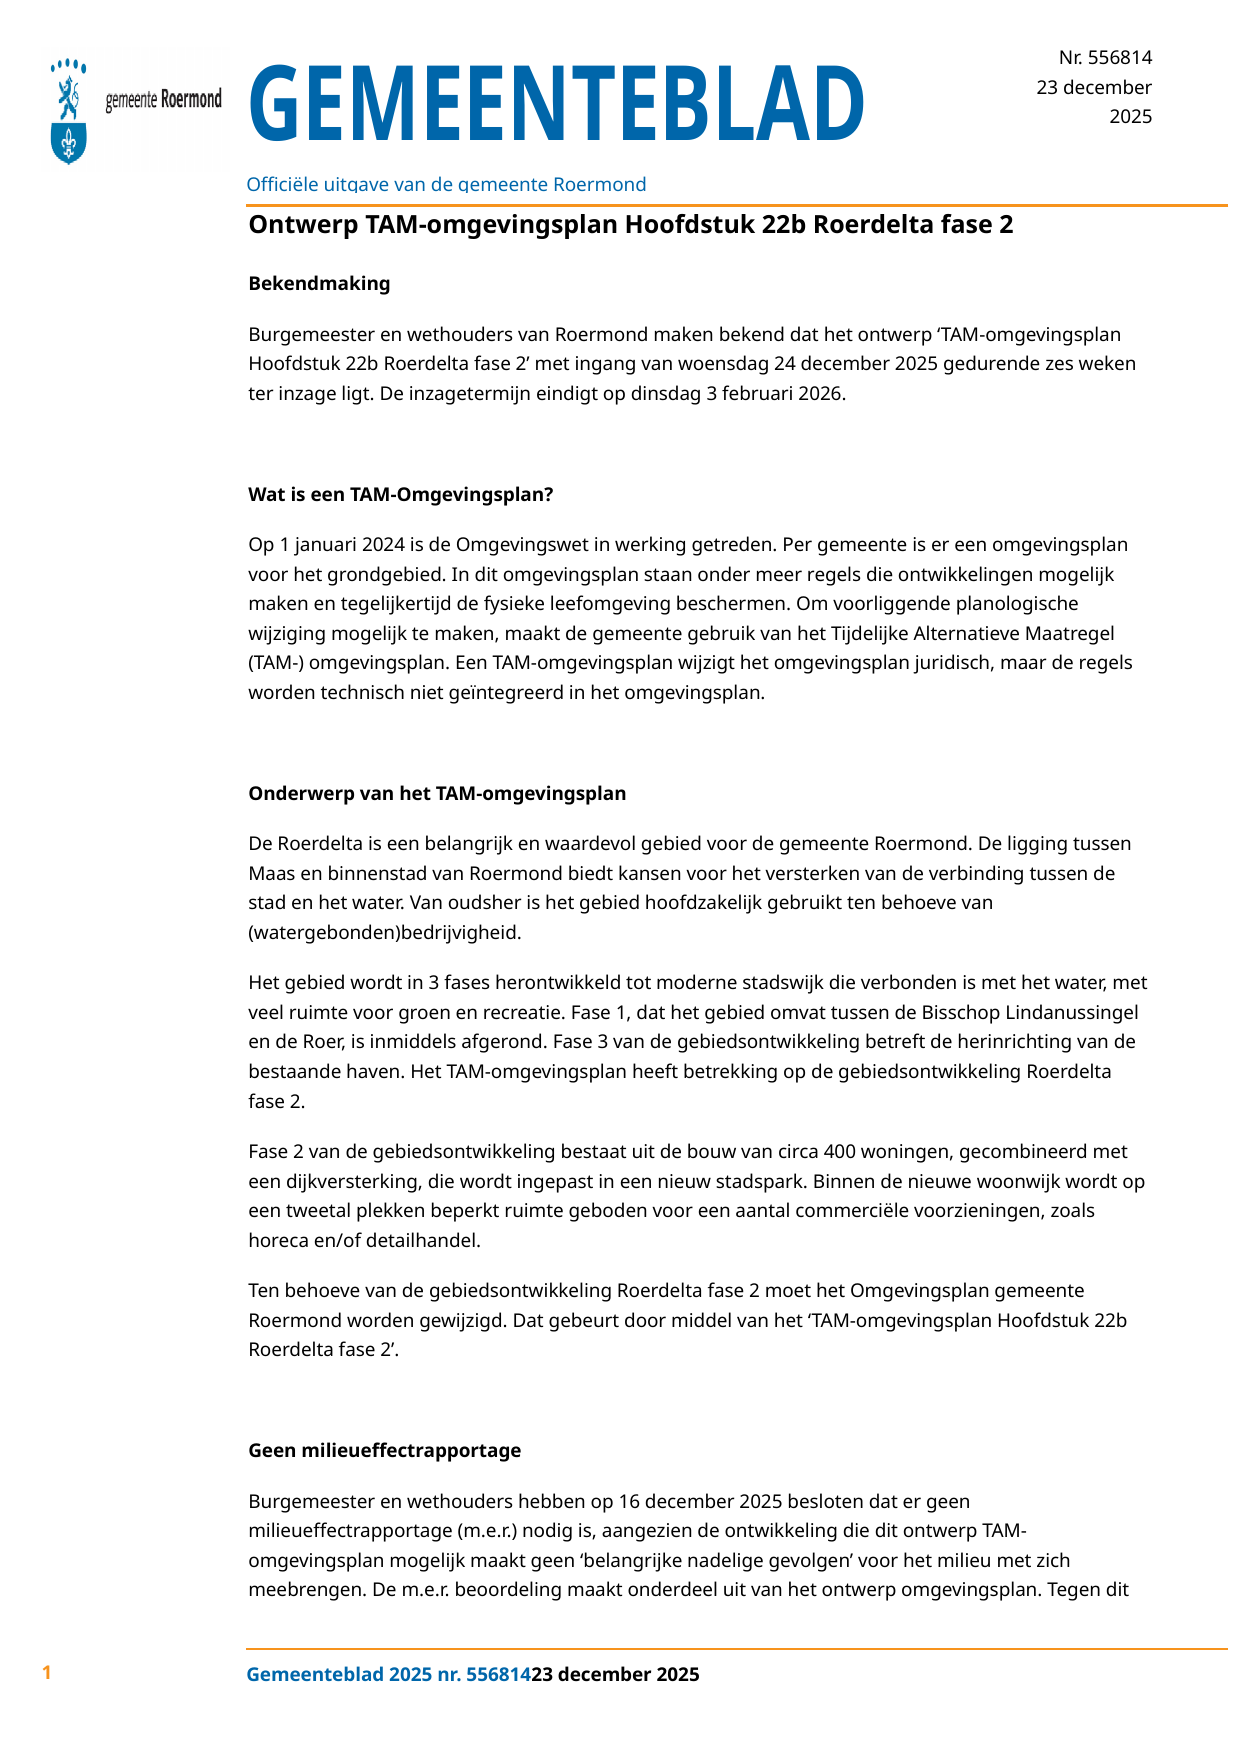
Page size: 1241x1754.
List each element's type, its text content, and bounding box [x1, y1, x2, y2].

text Op 1 januari 2024 is de Omgevingswet in werking getreden. Per gemeente is er een omgevingsplan voor het grondgebied. In dit omgevingsplan staan onder meer regels die ontwikkelingen mogelijk maken en tegelijkertijd de fysieke leefomgeving beschermen. Om voorliggende planologische wijziging mogelijk te maken, maakt de gemeente gebruik van het Tijdelijke Alternatieve Maatregel (TAM-) omgevingsplan. Een TAM-omgevingsplan wijzigt het omgevingsplan juridisch, maar de regels worden technisch niet geïntegreerd in het omgevingsplan. [248, 531, 1152, 705]
text Geen milieueffectrapportage [248, 1437, 1152, 1463]
text Burgemeester en wethouders hebben op 16 december 2025 besloten dat er geen milieueffectrapportage (m.e.r.) nodig is, aangezien de ontwikkeling die dit ontwerp TAM-omgevingsplan mogelijk maakt geen ‘belangrijke nadelige gevolgen’ voor het milieu met zich meebrengen. De m.e.r. beoordeling maakt onderdeel uit van het ontwerp omgevingsplan. Tegen dit [248, 1488, 1152, 1602]
picture [41, 47, 231, 172]
text Bekendmaking [248, 270, 1152, 296]
text Ten behoeve van de gebiedsontwikkeling Roerdelta fase 2 moet het Omgevingsplan gemeente Roermond worden gewijzigd. Dat gebeurt door middel van het ‘TAM-omgevingsplan Hoofdstuk 22b Roerdelta fase 2’. [248, 1277, 1152, 1362]
text De Roerdelta is een belangrijk en waardevol gebied voor de gemeente Roermond. De ligging tussen Maas en binnenstad van Roermond biedt kansen voor het versterken van de verbinding tussen de stad en het water. Van oudsher is het gebied hoofdzakelijk gebruikt ten behoeve van (watergebonden)bedrijvigheid. [248, 830, 1152, 945]
text Wat is een TAM-Omgevingsplan? [248, 481, 1152, 506]
text Fase 2 van de gebiedsontwikkeling bestaat uit de bouw van circa 400 woningen, gecombineerd met een dijkversterking, die wordt ingepast in een nieuw stadspark. Binnen de nieuwe woonwijk wordt op een tweetal plekken beperkt ruimte geboden voor een aantal commerciële voorzieningen, zoals horeca en/of detailhandel. [248, 1138, 1152, 1253]
text Het gebied wordt in 3 fases herontwikkeld tot moderne stadswijk die verbonden is met het water, met veel ruimte voor groen en recreatie. Fase 1, dat het gebied omvat tussen de Bisschop Lindanussingel en de Roer, is inmiddels afgerond. Fase 3 van de gebiedsontwikkeling betreft de herinrichting van de bestaande haven. Het TAM-omgevingsplan heeft betrekking op de gebiedsontwikkeling Roerdelta fase 2. [248, 969, 1152, 1113]
text Burgemeester en wethouders van Roermond maken bekend dat het ontwerp ‘TAM-omgevingsplan Hoofdstuk 22b Roerdelta fase 2’ met ingang van woensdag 24 december 2025 gedurende zes weken ter inzage ligt. De inzagetermijn eindigt op dinsdag 3 februari 2026. [248, 321, 1152, 406]
text Ontwerp TAM-omgevingsplan Hoofdstuk 22b Roerdelta fase 2 [248, 207, 1152, 241]
text Onderwerp van het TAM-omgevingsplan [248, 780, 1152, 806]
